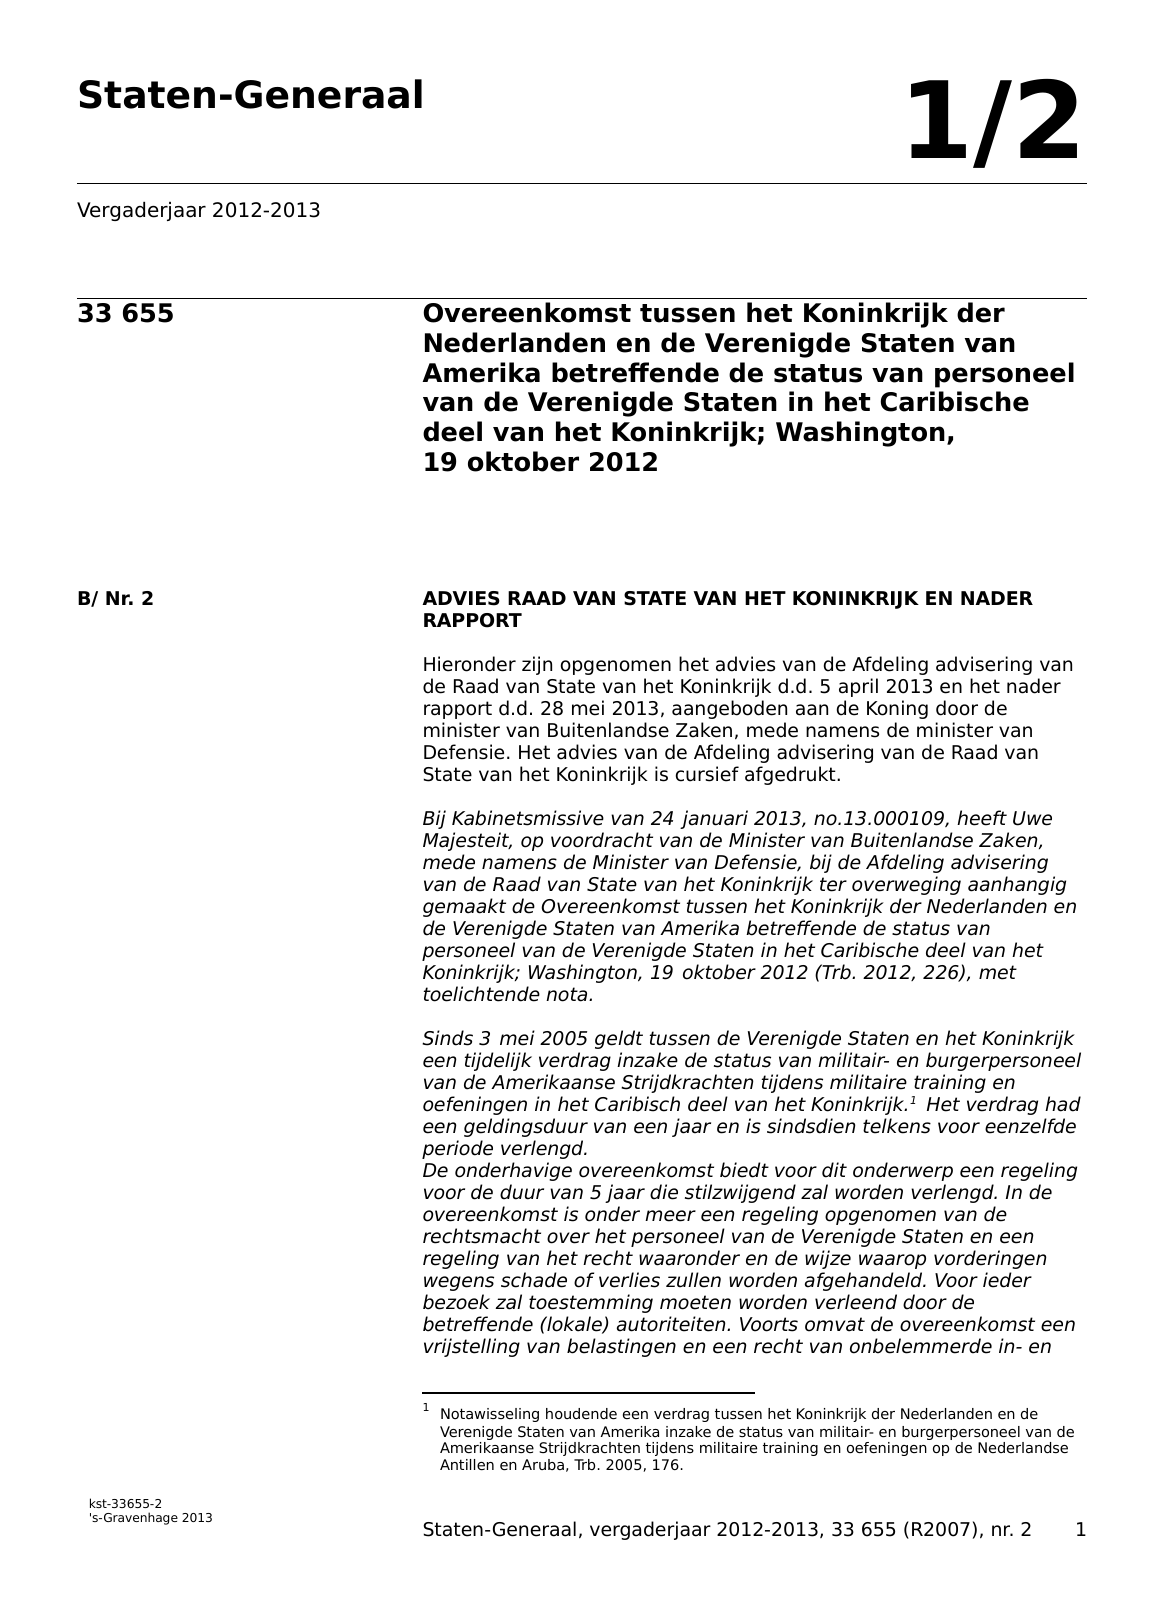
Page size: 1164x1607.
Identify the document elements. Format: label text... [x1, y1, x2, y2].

text Bij Kabinetsmissive van 24 januari 2013, no.13.000109, heeft Uwe Majesteit, op voordracht van de Minister van Buitenlandse Zaken, mede namens de Minister van Defensie, bij de Afdeling advisering van de Raad van State van het Koninkrijk ter overweging aanhangig gemaakt de Overeenkomst tussen het Koninkrijk der Nederlanden en de Verenigde Staten van Amerika betreffende de status van personeel van de Verenigde Staten in het Caribische deel van het Koninkrijk; Washington, 19 oktober 2012 (Trb. 2012, 226), met toelichtende nota. [422, 808, 1087, 1006]
table_header Staten-Generaal [77, 59, 886, 183]
table_cell Vergaderjaar 2012-2013 [77, 184, 1087, 298]
text Sinds 3 mei 2005 geldt tussen de Verenigde Staten en het Koninkrijk een tijdelijk verdrag inzake de status van militair- en burgerpersoneel van de Amerikaanse Strijdkrachten tijdens militaire training en oefeningen in het Caribisch deel van het Koninkrijk. Het verdrag had een geldingsduur van een jaar en is sindsdien telkens voor eenzelfde periode verlengd. [422, 1028, 1087, 1160]
subtitle 33 655 Overeenkomst tussen het Koninkrijk der Nederlanden en de Verenigde Staten van Amerika betreffende de status van personeel van de Verenigde Staten in het Caribische deel van het Koninkrijk; Washington, 19 oktober 2012 [77, 299, 1087, 477]
text De onderhavige overeenkomst biedt voor dit onderwerp een regeling voor de duur van 5 jaar die stilzwijgend zal worden verlengd. In de overeenkomst is onder meer een regeling opgenomen van de rechtsmacht over het personeel van de Verenigde Staten en een regeling van het recht waaronder en de wijze waarop vorderingen wegens schade of verlies zullen worden afgehandeld. Voor ieder bezoek zal toestemming moeten worden verleend door de betreffende (lokale) autoriteiten. Voorts omvat de overeenkomst een vrijstelling van belastingen en een recht van onbelemmerde in- en [422, 1160, 1087, 1358]
text kst-33655-2 [88, 1497, 323, 1511]
subtitle B/ Nr. 2 ADVIES RAAD VAN STATE VAN HET KONINKRIJK EN NADER RAPPORT [77, 588, 1087, 632]
table_header 1/2 [886, 59, 1087, 183]
text Hieronder zijn opgenomen het advies van de Afdeling advisering van de Raad van State van het Koninkrijk d.d. 5 april 2013 en het nader rapport d.d. 28 mei 2013, aangeboden aan de Koning door de minister van Buitenlandse Zaken, mede namens de minister van Defensie. Het advies van de Afdeling advisering van de Raad van State van het Koninkrijk is cursief afgedrukt. [422, 654, 1087, 786]
text 's-Gravenhage 2013 [88, 1511, 323, 1525]
text Notawisseling houdende een verdrag tussen het Koninkrijk der Nederlanden en de Verenigde Staten van Amerika inzake de status van militair- en burgerpersoneel van de Amerikaanse Strijdkrachten tijdens militaire training en oefeningen op de Nederlandse Antillen en Aruba, Trb. 2005, 176. [422, 1402, 1087, 1474]
